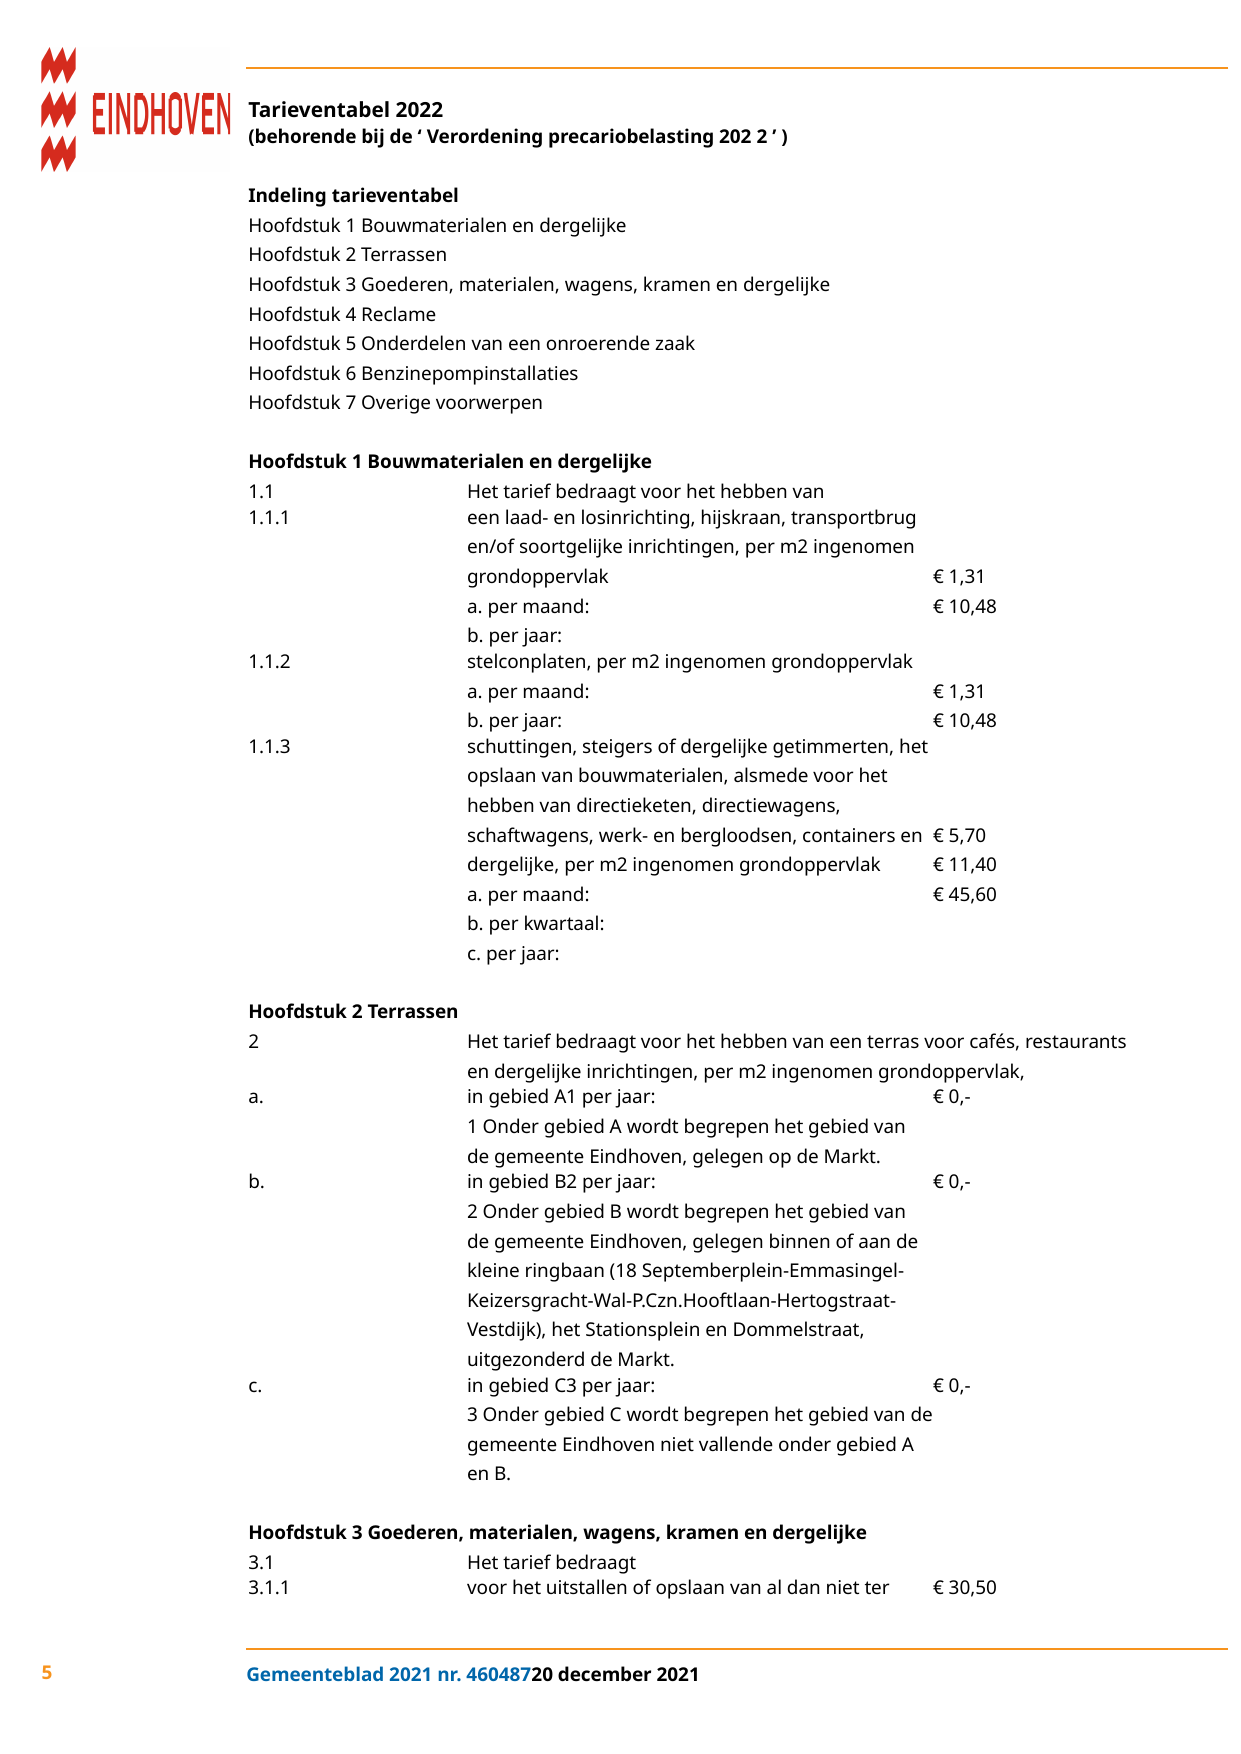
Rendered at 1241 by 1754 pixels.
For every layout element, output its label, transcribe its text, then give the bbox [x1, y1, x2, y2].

table_cell b. [248, 1169, 467, 1372]
table_cell in gebied A1 per jaar: 1 Onder gebied A wordt begrepen het gebied van de gemeente Eindhoven, gelegen op de Markt. [467, 1084, 933, 1169]
table_header Het tarief bedraagt voor het hebben van [467, 479, 1152, 504]
text (behorende bij de ‘ Verordening precariobelasting 202 2 ’ ) [248, 123, 1152, 149]
table_header Het tarief bedraagt voor het hebben van een terras voor cafés, restaurants en dergelijke inrichtingen, per m2 ingenomen grondoppervlak, [467, 1029, 1152, 1084]
text Indeling tarieventabel [248, 182, 1152, 208]
table_header 1.1 [248, 479, 467, 504]
text Hoofdstuk 1 Bouwmaterialen en dergelijke [248, 212, 1152, 238]
table_cell € 1,31 € 10,48 [933, 648, 1152, 733]
text Hoofdstuk 7 Overige voorwerpen [248, 389, 1152, 415]
table_cell in gebied B2 per jaar: 2 Onder gebied B wordt begrepen het gebied van de gemeente Eindhoven, gelegen binnen of aan de kleine ringbaan (18 Septemberplein-Emmasingel-Keizersgracht-Wal-P.Czn.Hooftlaan-Hertogstraat-Vestdijk), het Stationsplein en Dommelstraat, uitgezonderd de Markt. [467, 1169, 933, 1372]
table_cell 3.1.1 [248, 1575, 467, 1600]
table_cell € 0,- [933, 1372, 1152, 1486]
text Hoofdstuk 3 Goederen, materialen, wagens, kramen en dergelijke [248, 1519, 1152, 1545]
table_cell een laad- en losinrichting, hijskraan, transportbrug en/of soortgelijke inrichtingen, per m2 ingenomen grondoppervlak a. per maand: b. per jaar: [467, 504, 933, 648]
table_cell 1.1.1 [248, 504, 467, 648]
table_cell stelconplaten, per m2 ingenomen grondoppervlak a. per maand: b. per jaar: [467, 648, 933, 733]
text Hoofdstuk 1 Bouwmaterialen en dergelijke [248, 449, 1152, 474]
table_cell a. [248, 1084, 467, 1169]
text Hoofdstuk 5 Onderdelen van een onroerende zaak [248, 330, 1152, 356]
text Hoofdstuk 2 Terrassen [248, 999, 1152, 1024]
table_cell € 5,70 € 11,40 € 45,60 [933, 733, 1152, 966]
table_header 3.1 [248, 1549, 467, 1574]
table_header 2 [248, 1029, 467, 1084]
text Hoofdstuk 3 Goederen, materialen, wagens, kramen en dergelijke [248, 271, 1152, 297]
table_cell € 0,- [933, 1169, 1152, 1372]
table_cell schuttingen, steigers of dergelijke getimmerten, het opslaan van bouwmaterialen, alsmede voor het hebben van directieketen, directiewagens, schaftwagens, werk- en bergloodsen, containers en dergelijke, per m2 ingenomen grondoppervlak a. per maand: b. per kwartaal: c. per jaar: [467, 733, 933, 966]
table_cell in gebied C3 per jaar: 3 Onder gebied C wordt begrepen het gebied van de gemeente Eindhoven niet vallende onder gebied A en B. [467, 1372, 933, 1486]
table_cell € 1,31 € 10,48 [933, 504, 1152, 648]
table_header Het tarief bedraagt [467, 1549, 1152, 1574]
text Hoofdstuk 6 Benzinepompinstallaties [248, 360, 1152, 386]
picture [41, 47, 231, 172]
table_cell € 30,50 [933, 1575, 1152, 1600]
text Hoofdstuk 2 Terrassen [248, 242, 1152, 267]
text Hoofdstuk 4 Reclame [248, 301, 1152, 327]
table_cell voor het uitstallen of opslaan van al dan niet ter [467, 1575, 933, 1600]
table_cell € 0,- [933, 1084, 1152, 1169]
table_cell 1.1.3 [248, 733, 467, 966]
text Tarieventabel 2022 [248, 95, 1152, 123]
table_cell c. [248, 1372, 467, 1486]
table_cell 1.1.2 [248, 648, 467, 733]
